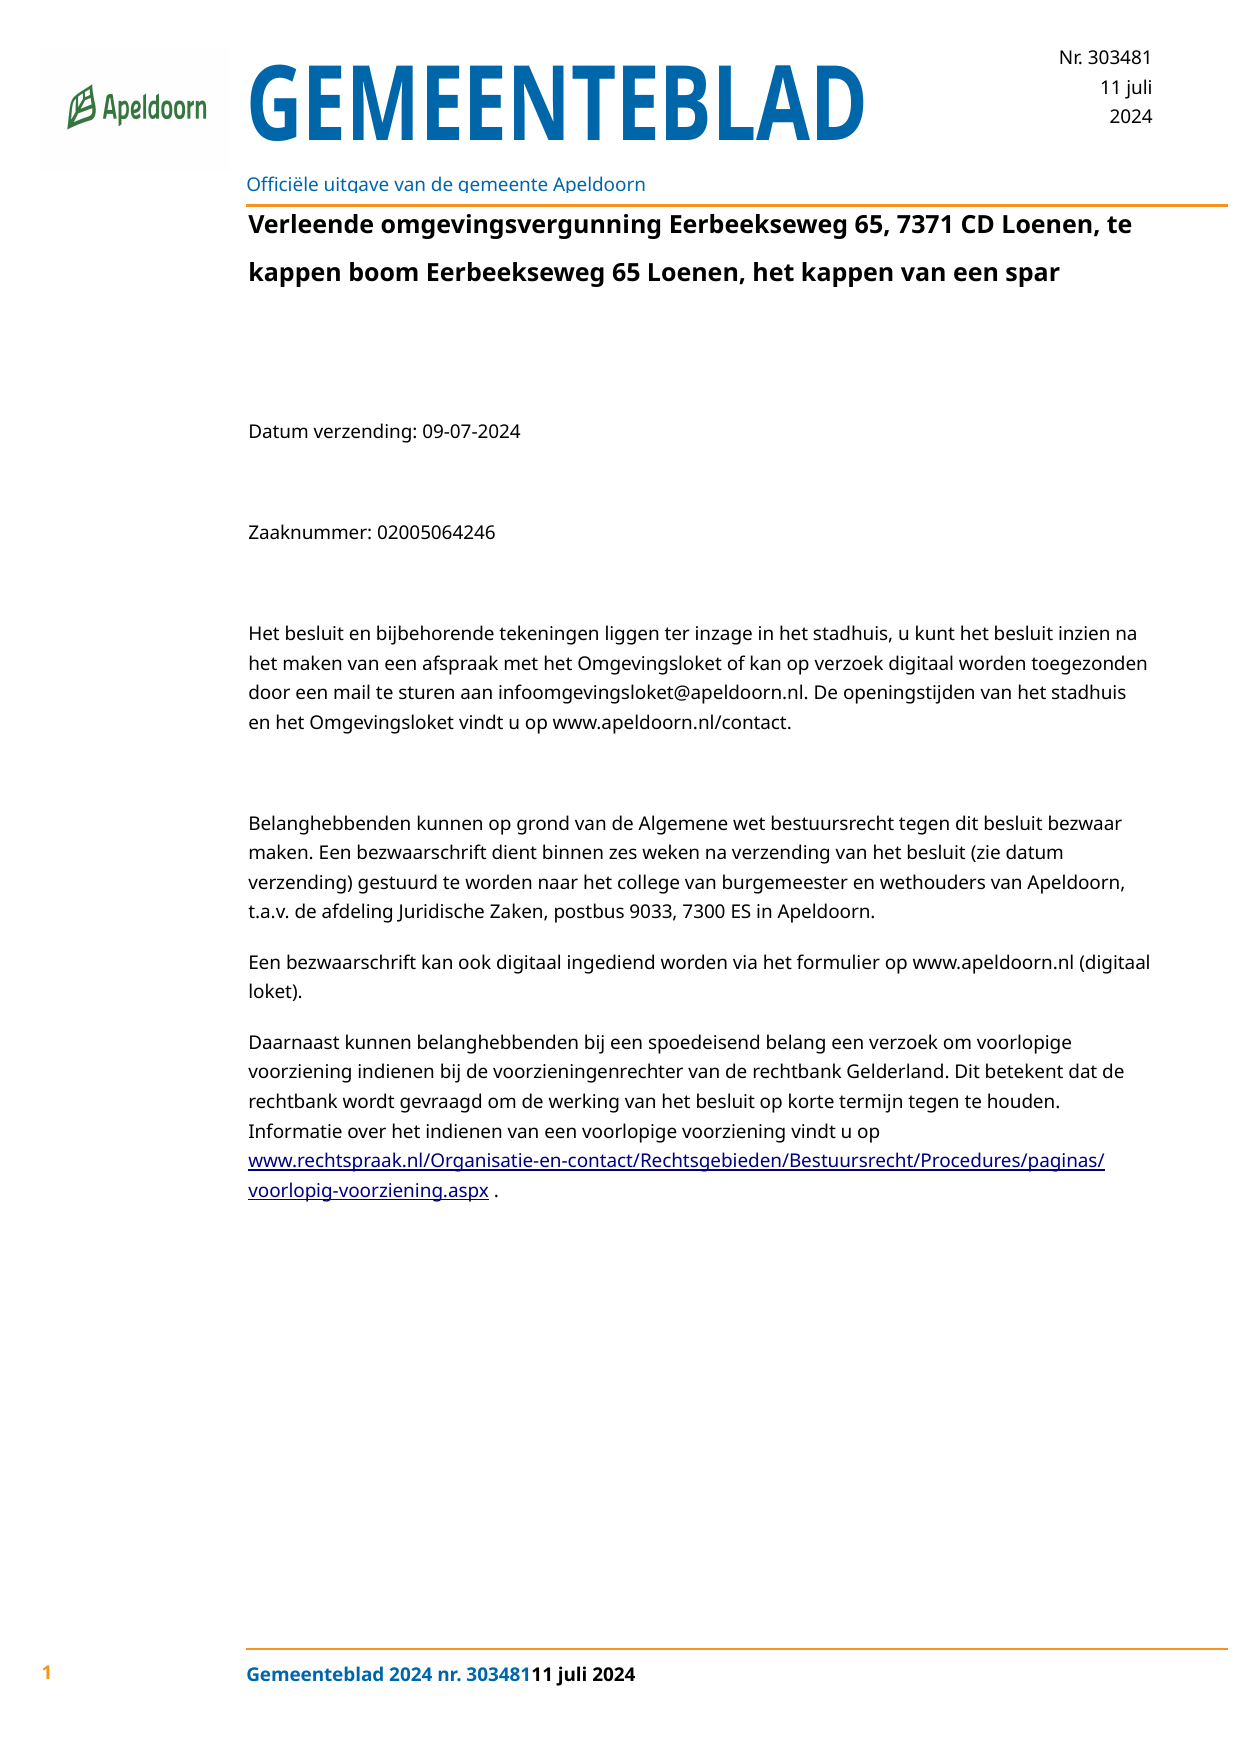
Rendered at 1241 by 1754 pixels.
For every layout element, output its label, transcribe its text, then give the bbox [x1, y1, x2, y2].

text Verleende omgevingsvergunning Eerbeekseweg 65, 7371 CD Loenen, te kappen boom Eerbeekseweg 65 Loenen, het kappen van een spar [248, 207, 1152, 288]
text Belanghebbenden kunnen op grond van de Algemene wet bestuursrecht tegen dit besluit bezwaar maken. Een bezwaarschrift dient binnen zes weken na verzending van het besluit (zie datum verzending) gestuurd te worden naar het college van burgemeester en wethouders van Apeldoorn, t.a.v. de afdeling Juridische Zaken, postbus 9033, 7300 ES in Apeldoorn. [248, 810, 1152, 924]
text Het besluit en bijbehorende tekeningen liggen ter inzage in het stadhuis, u kunt het besluit inzien na het maken van een afspraak met het Omgevingsloket of kan op verzoek digitaal worden toegezonden door een mail te sturen aan infoomgevingsloket@apeldoorn.nl. De openingstijden van het stadhuis en het Omgevingsloket vindt u op www.apeldoorn.nl/contact. [248, 620, 1152, 735]
text Zaaknummer: 02005064246 [248, 519, 1152, 545]
text Daarnaast kunnen belanghebbenden bij een spoedeisend belang een verzoek om voorlopige voorziening indienen bij de voorzieningenrechter van de rechtbank Gelderland. Dit betekent dat de rechtbank wordt gevraagd om de werking van het besluit op korte termijn tegen te houden. Informatie over het indienen van een voorlopige voorziening vindt u op www.rechtspraak.nl/Organisatie-en-contact/Rechtsgebieden/Bestuursrecht/Procedures/paginas/voorlopig-voorziening.aspx . [248, 1029, 1152, 1203]
text Datum verzending: 09-07-2024 [248, 419, 1152, 444]
picture [41, 47, 231, 172]
text Een bezwaarschrift kan ook digitaal ingediend worden via het formulier op www.apeldoorn.nl (digitaal loket). [248, 949, 1152, 1004]
